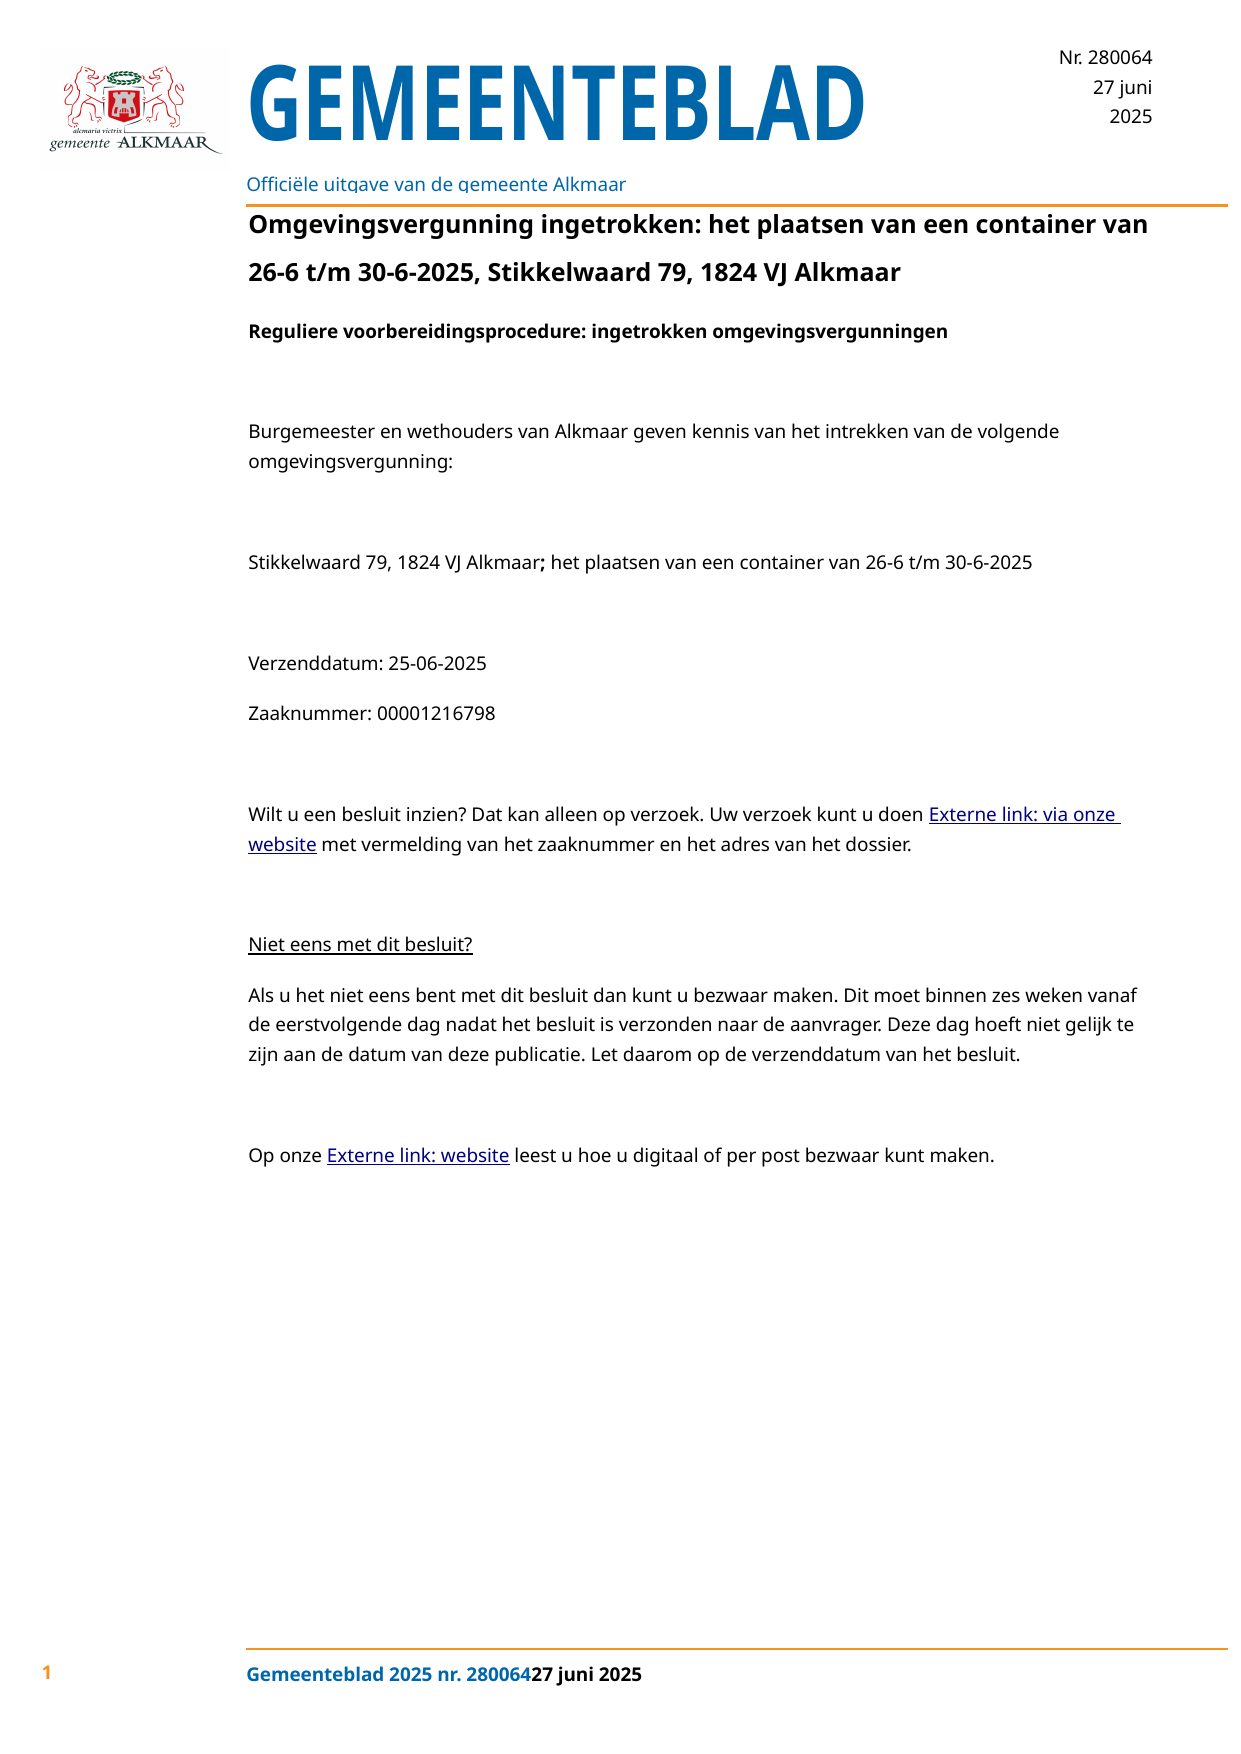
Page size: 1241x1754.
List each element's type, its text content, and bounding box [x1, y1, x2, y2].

text Zaaknummer: 00001216798 [248, 700, 1152, 726]
picture [41, 47, 231, 172]
text Verzenddatum: 25-06-2025 [248, 650, 1152, 676]
text Omgevingsvergunning ingetrokken: het plaatsen van een container van 26-6 t/m 30-6-2025, Stikkelwaard 79, 1824 VJ Alkmaar [248, 207, 1152, 288]
text Stikkelwaard 79, 1824 VJ Alkmaar; het plaatsen van een container van 26-6 t/m 30-6-2025 [248, 549, 1152, 575]
text Niet eens met dit besluit? [248, 932, 1152, 957]
text Reguliere voorbereidingsprocedure: ingetrokken omgevingsvergunningen [248, 318, 1152, 344]
text Als u het niet eens bent met dit besluit dan kunt u bezwaar maken. Dit moet binnen zes weken vanaf de eerstvolgende dag nadat het besluit is verzonden naar de aanvrager. Deze dag hoeft niet gelijk te zijn aan de datum van deze publicatie. Let daarom op de verzenddatum van het besluit. [248, 982, 1152, 1067]
text Op onze Externe link: website leest u hoe u digitaal of per post bezwaar kunt maken. [248, 1142, 1152, 1168]
text Wilt u een besluit inzien? Dat kan alleen op verzoek. Uw verzoek kunt u doen Externe link: via onze website met vermelding van het zaaknummer en het adres van het dossier. [248, 801, 1152, 857]
text Burgemeester en wethouders van Alkmaar geven kennis van het intrekken van de volgende omgevingsvergunning: [248, 419, 1152, 474]
